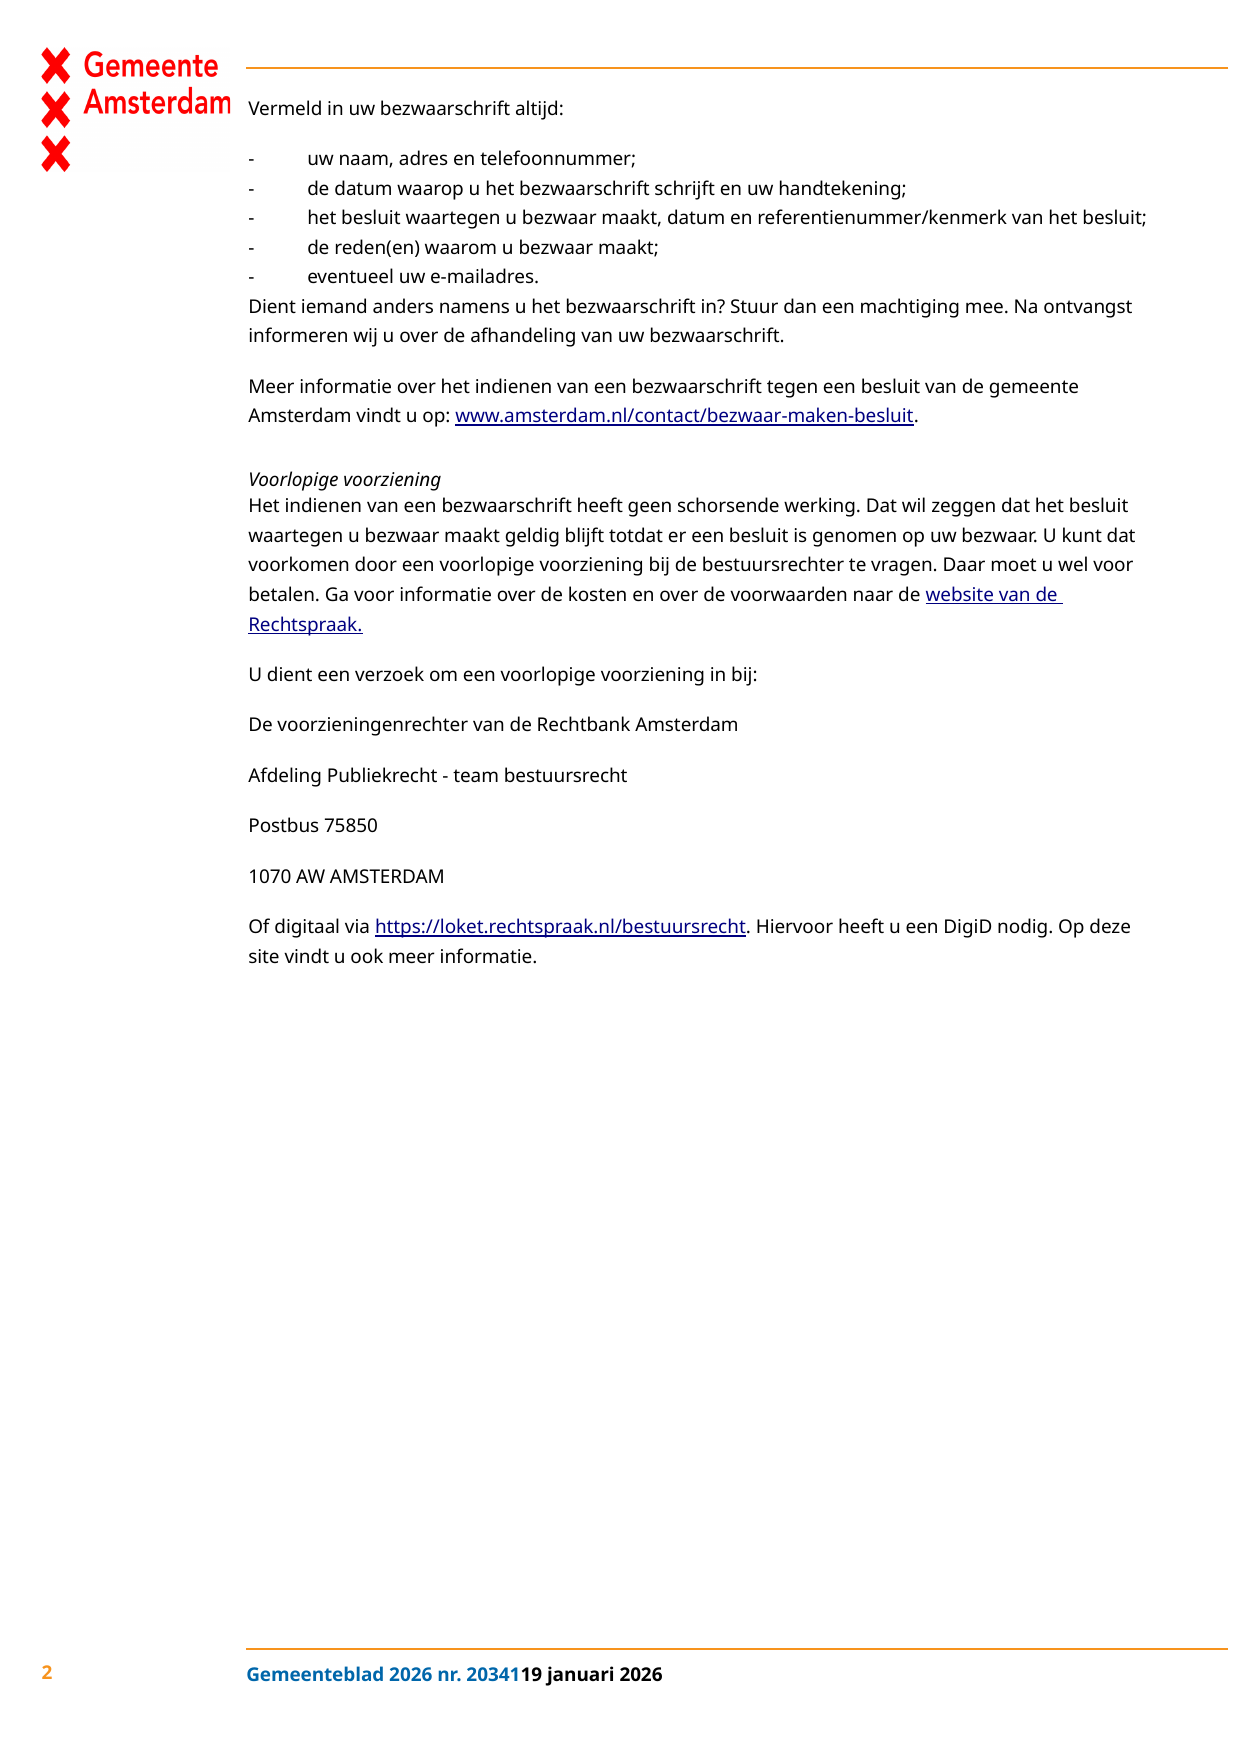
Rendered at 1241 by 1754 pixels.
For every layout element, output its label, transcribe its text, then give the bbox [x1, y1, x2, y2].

text Het indienen van een bezwaarschrift heeft geen schorsende werking. Dat wil zeggen dat het besluit waartegen u bezwaar maakt geldig blijft totdat er een besluit is genomen op uw bezwaar. U kunt dat voorkomen door een voorlopige voorziening bij de bestuursrechter te vragen. Daar moet u wel voor betalen. Ga voor informatie over de kosten en over de voorwaarden naar de website van de Rechtspraak. [248, 492, 1152, 636]
text 1070 AW AMSTERDAM [248, 863, 1152, 888]
text Meer informatie over het indienen van een bezwaarschrift tegen een besluit van de gemeente Amsterdam vindt u op: www.amsterdam.nl/contact/bezwaar-maken-besluit. [248, 373, 1152, 428]
text Dient iemand anders namens u het bezwaarschrift in? Stuur dan een machtiging mee. Na ontvangst informeren wij u over de afhandeling van uw bezwaarschrift. [248, 293, 1152, 348]
list het besluit waartegen u bezwaar maakt, datum en referentienummer/kenmerk van het besluit; [248, 204, 1152, 230]
text Of digitaal via https://loket.rechtspraak.nl/bestuursrecht. Hiervoor heeft u een DigiD nodig. Op deze site vindt u ook meer informatie. [248, 913, 1152, 968]
list de datum waarop u het bezwaarschrift schrijft en uw handtekening; [248, 175, 1152, 201]
picture [41, 47, 231, 172]
list uw naam, adres en telefoonnummer; [248, 145, 1152, 171]
text De voorzieningenrechter van de Rechtbank Amsterdam [248, 712, 1152, 737]
text Postbus 75850 [248, 812, 1152, 838]
list de reden(en) waarom u bezwaar maakt; [248, 234, 1152, 260]
list eventueel uw e-mailadres. [248, 263, 1152, 289]
text Voorlopige voorziening [248, 467, 1152, 492]
text Vermeld in uw bezwaarschrift altijd: [248, 95, 1152, 121]
text Afdeling Publiekrecht - team bestuursrecht [248, 762, 1152, 788]
text U dient een verzoek om een voorlopige voorziening in bij: [248, 661, 1152, 687]
